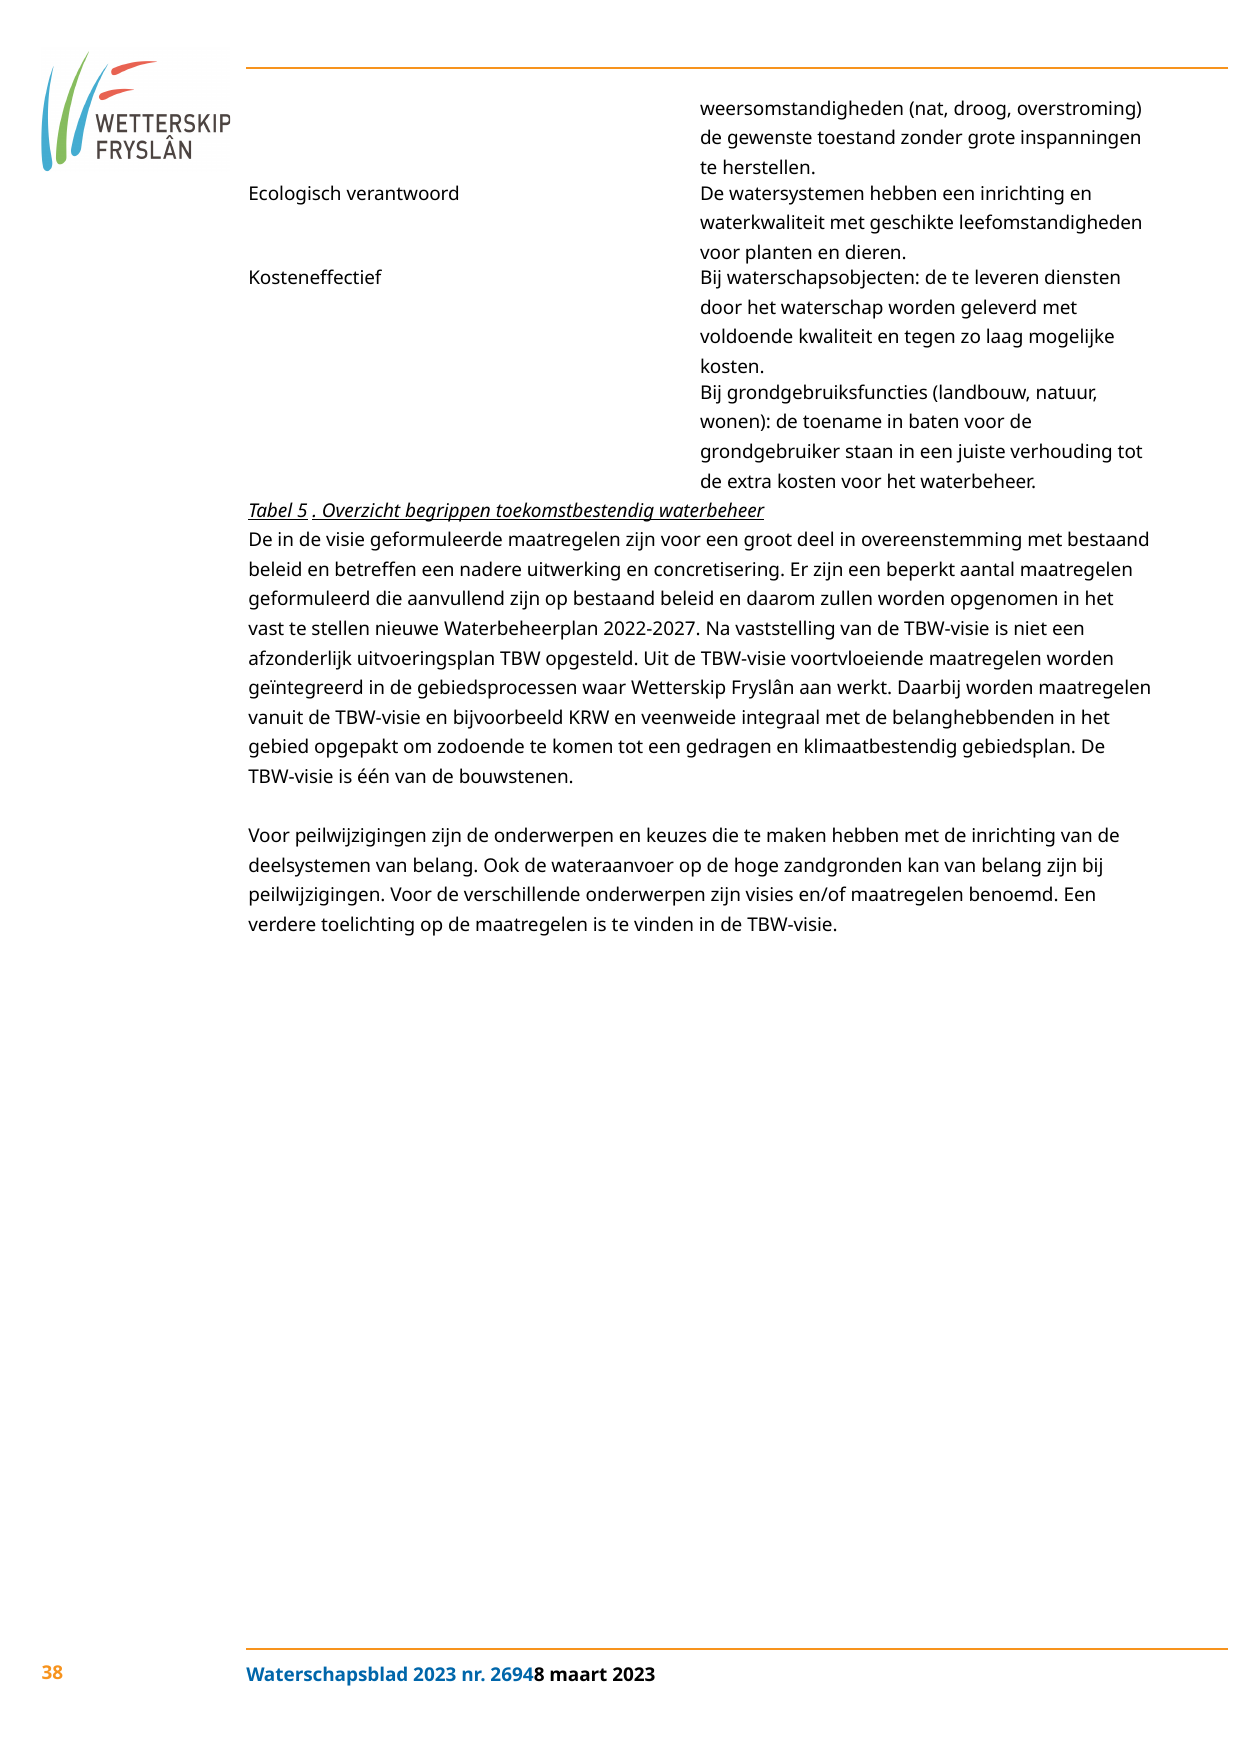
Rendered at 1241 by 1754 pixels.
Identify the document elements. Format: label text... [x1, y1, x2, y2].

table_cell weersomstandigheden (nat, droog, overstroming) de gewenste toestand zonder grote inspanningen te herstellen. [700, 95, 1152, 180]
picture [41, 47, 231, 172]
table_cell [248, 95, 700, 180]
table_cell Ecologisch verantwoord [248, 180, 700, 264]
text Tabel 5 . Overzicht begrippen toekomstbestendig waterbeheer [248, 497, 1152, 522]
text De in de visie geformuleerde maatregelen zijn voor een groot deel in overeenstemming met bestaand beleid en betreffen een nadere uitwerking en concretisering. Er zijn een beperkt aantal maatregelen geformuleerd die aanvullend zijn op bestaand beleid en daarom zullen worden opgenomen in het vast te stellen nieuwe Waterbeheerplan 2022-2027. Na vaststelling van de TBW-visie is niet een afzonderlijk uitvoeringsplan TBW opgesteld. Uit de TBW-visie voortvloeiende maatregelen worden geïntegreerd in de gebiedsprocessen waar Wetterskip Fryslân aan werkt. Daarbij worden maatregelen vanuit de TBW-visie en bijvoorbeeld KRW en veenweide integraal met de belanghebbenden in het gebied opgepakt om zodoende te komen tot een gedragen en klimaatbestendig gebiedsplan. De TBW-visie is één van de bouwstenen. [248, 526, 1152, 789]
text Voor peilwijzigingen zijn de onderwerpen en keuzes die te maken hebben met de inrichting van de deelsystemen van belang. Ook de wateraanvoer op de hoge zandgronden kan van belang zijn bij peilwijzigingen. Voor de verschillende onderwerpen zijn visies en/of maatregelen benoemd. Een verdere toelichting op de maatregelen is te vinden in de TBW-visie. [248, 822, 1152, 937]
table_cell Kosteneffectief [248, 265, 700, 493]
table_cell Bij waterschapsobjecten: de te leveren diensten door het waterschap worden geleverd met voldoende kwaliteit en tegen zo laag mogelijke kosten. [700, 265, 1152, 379]
table_cell Bij grondgebruiksfuncties (landbouw, natuur, wonen): de toename in baten voor de grondgebruiker staan in een juiste verhouding tot de extra kosten voor het waterbeheer. [700, 379, 1152, 493]
table_cell De watersystemen hebben een inrichting en waterkwaliteit met geschikte leefomstandigheden voor planten en dieren. [700, 180, 1152, 264]
